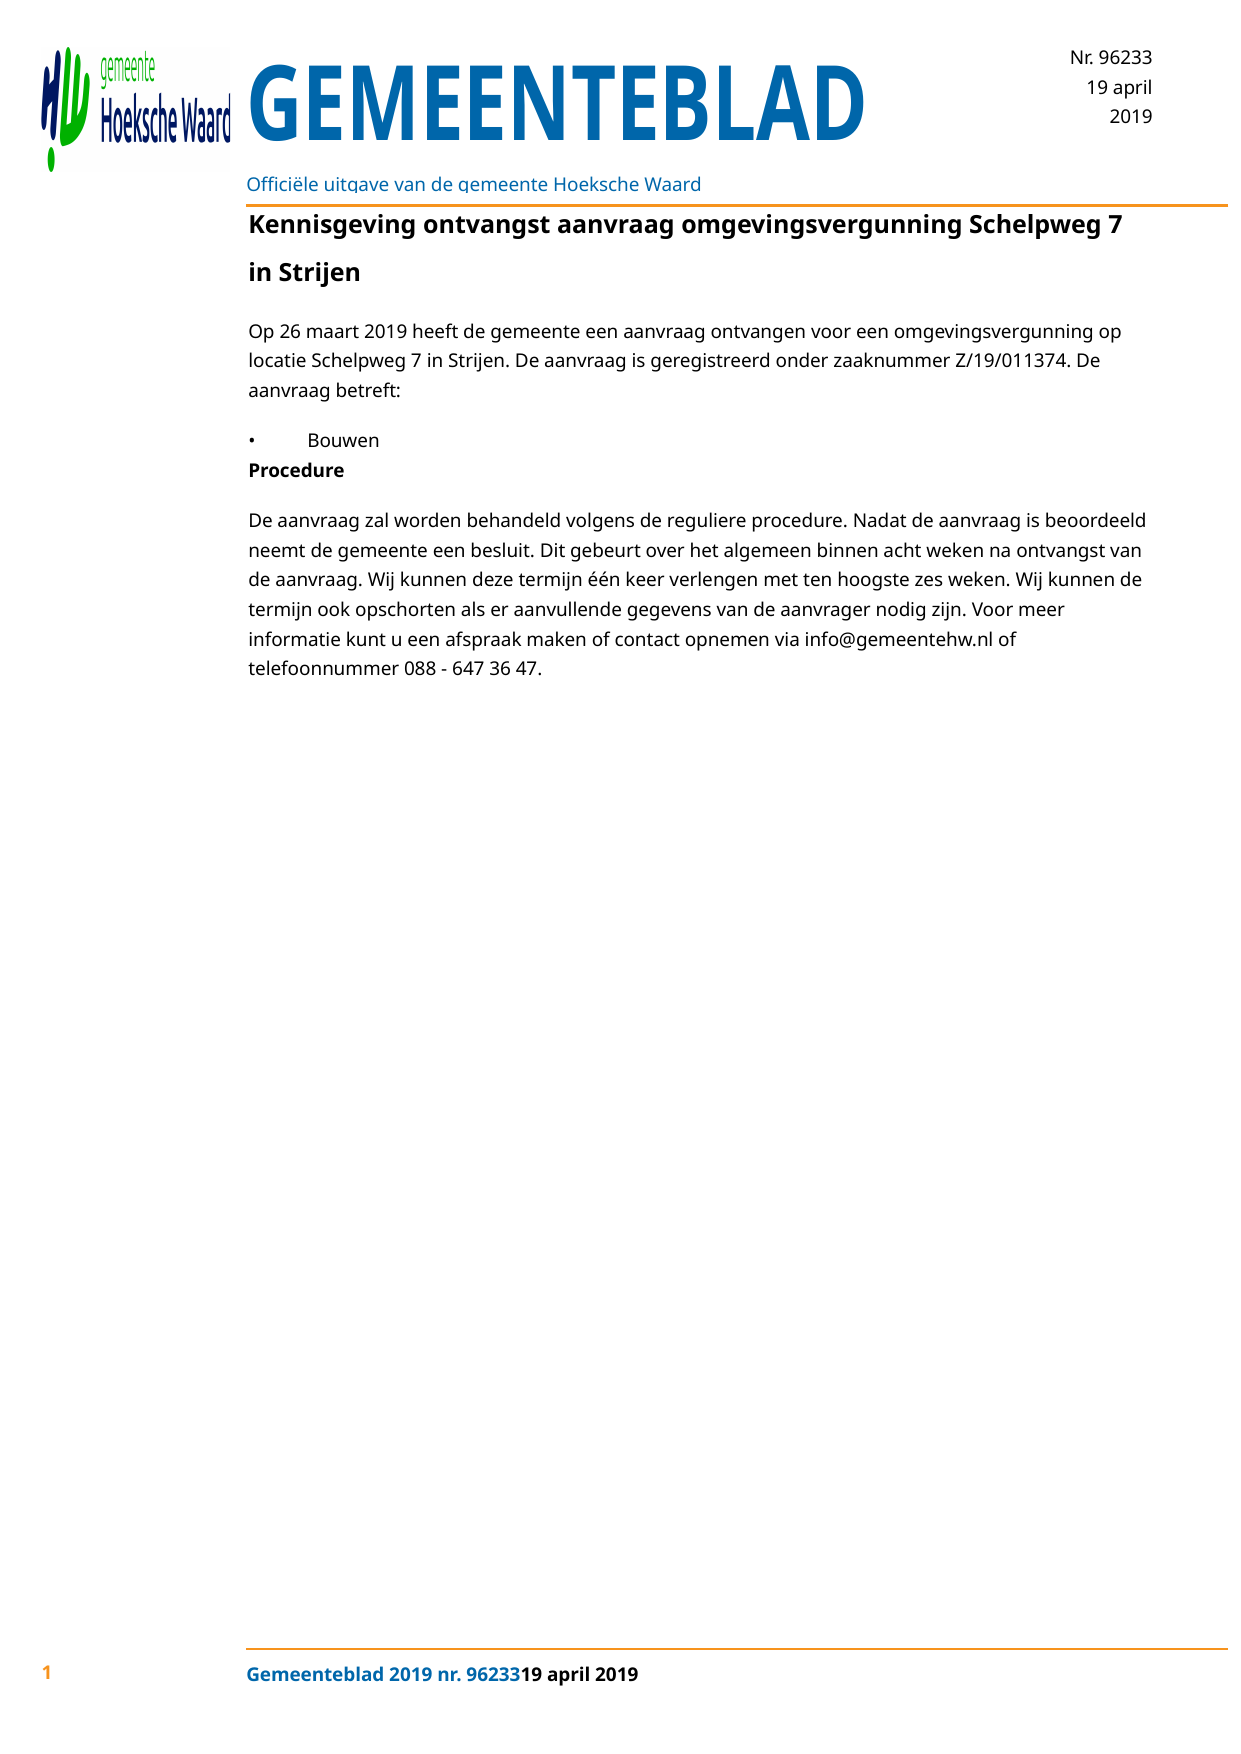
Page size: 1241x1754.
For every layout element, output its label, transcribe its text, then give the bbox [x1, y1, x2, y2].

text Procedure [248, 457, 1152, 483]
picture [41, 47, 231, 172]
text Kennisgeving ontvangst aanvraag omgevingsvergunning Schelpweg 7 in Strijen [248, 207, 1152, 288]
text Op 26 maart 2019 heeft de gemeente een aanvraag ontvangen voor een omgevingsvergunning op locatie Schelpweg 7 in Strijen. De aanvraag is geregistreerd onder zaaknummer Z/19/011374. De aanvraag betreft: [248, 318, 1152, 403]
text De aanvraag zal worden behandeld volgens de reguliere procedure. Nadat de aanvraag is beoordeeld neemt de gemeente een besluit. Dit gebeurt over het algemeen binnen acht weken na ontvangst van de aanvraag. Wij kunnen deze termijn één keer verlengen met ten hoogste zes weken. Wij kunnen de termijn ook opschorten als er aanvullende gegevens van de aanvrager nodig zijn. Voor meer informatie kunt u een afspraak maken of contact opnemen via info@gemeentehw.nl of telefoonnummer 088 - 647 36 47. [248, 507, 1152, 681]
list Bouwen [248, 427, 1152, 453]
